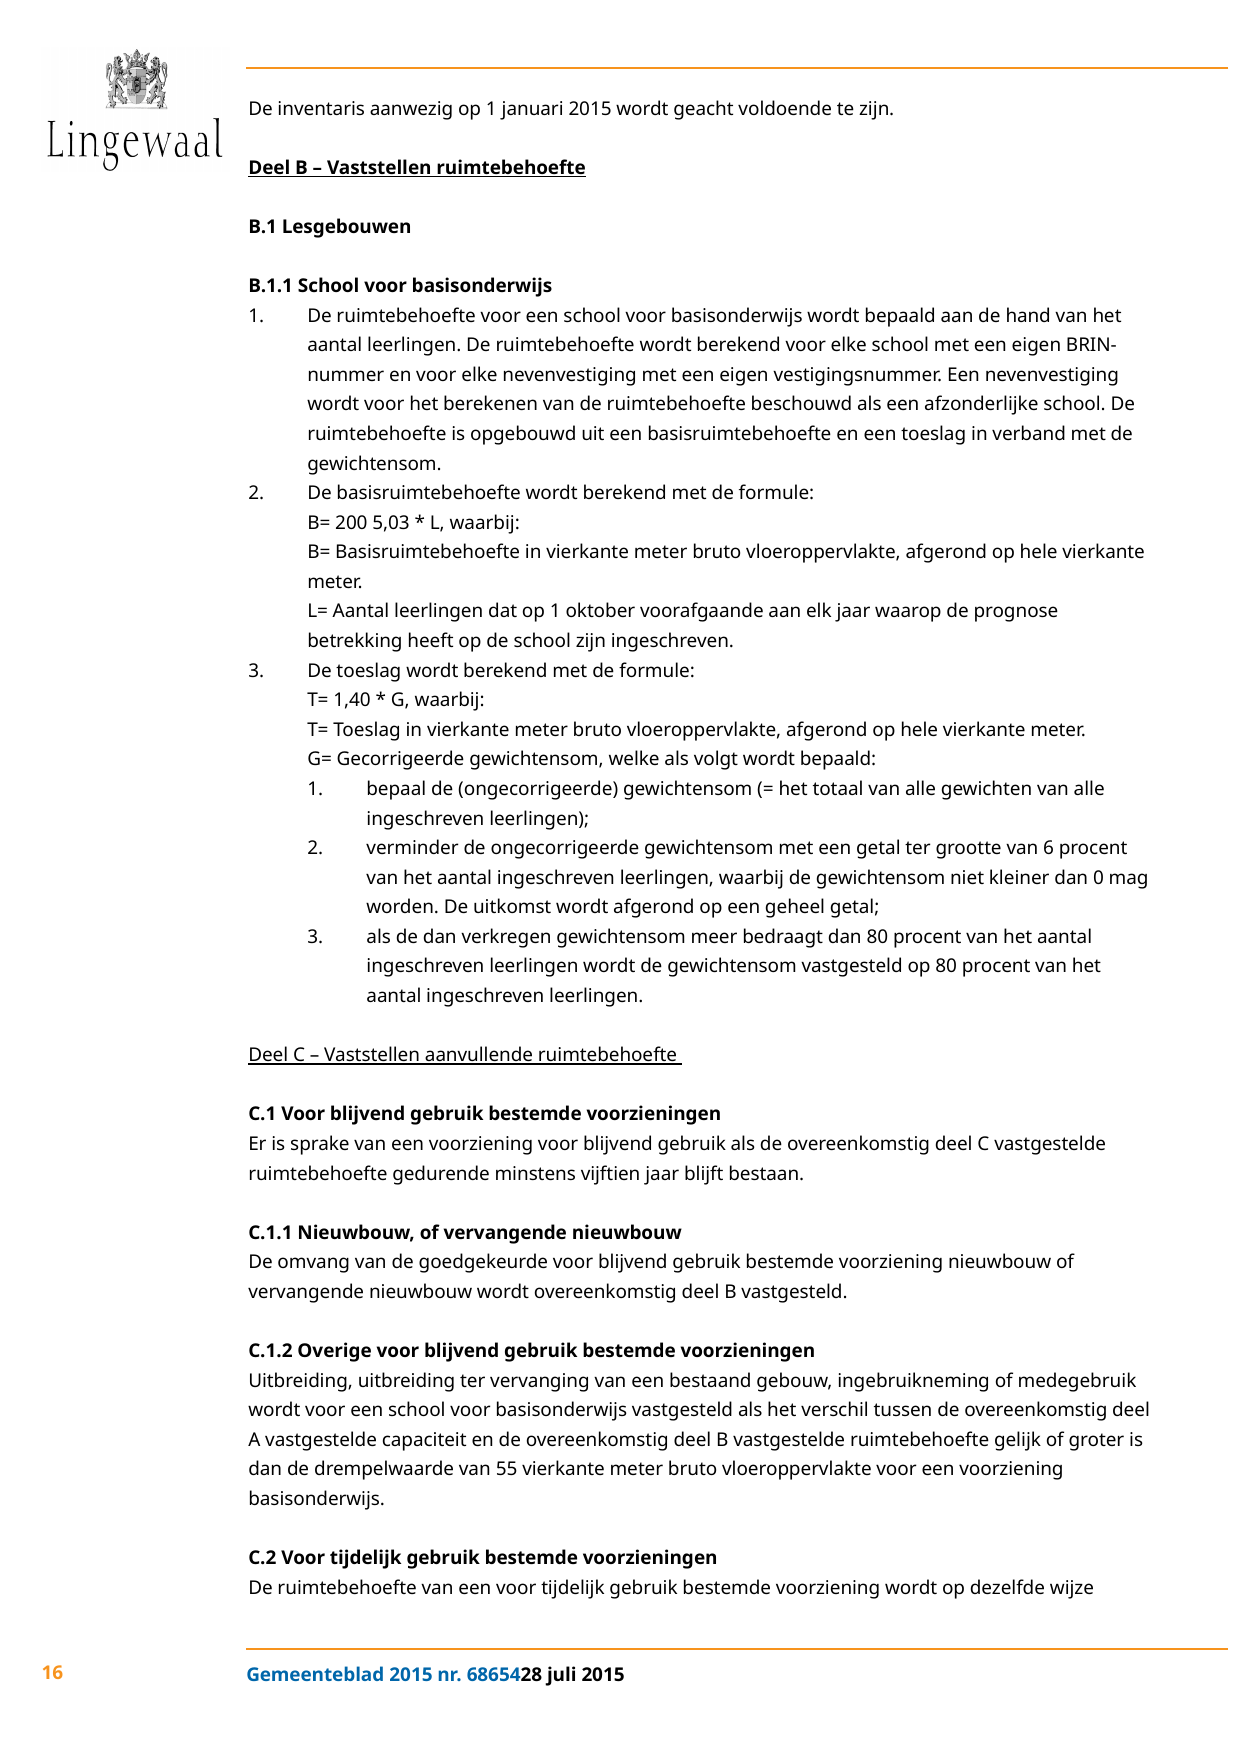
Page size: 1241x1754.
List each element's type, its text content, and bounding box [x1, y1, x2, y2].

list L= Aantal leerlingen dat op 1 oktober voorafgaande aan elk jaar waarop de prognose betrekking heeft op de school zijn ingeschreven. [248, 598, 1152, 653]
list T= Toeslag in vierkante meter bruto vloeroppervlakte, afgerond op hele vierkante meter. [248, 716, 1152, 742]
text Deel B – Vaststellen ruimtebehoefte [248, 154, 1152, 180]
list De ruimtebehoefte voor een school voor basisonderwijs wordt bepaald aan de hand van het aantal leerlingen. De ruimtebehoefte wordt berekend voor elke school met een eigen BRIN-nummer en voor elke nevenvestiging met een eigen vestigingsnummer. Een nevenvestiging wordt voor het berekenen van de ruimtebehoefte beschouwd als een afzonderlijke school. De ruimtebehoefte is opgebouwd uit een basisruimtebehoefte en een toeslag in verband met de gewichtensom. [248, 302, 1152, 476]
list als de dan verkregen gewichtensom meer bedraagt dan 80 procent van het aantal ingeschreven leerlingen wordt de gewichtensom vastgesteld op 80 procent van het aantal ingeschreven leerlingen. [307, 923, 1152, 1008]
text C.1 Voor blijvend gebruik bestemde voorzieningen [248, 1101, 1152, 1126]
text De omvang van de goedgekeurde voor blijvend gebruik bestemde voorziening nieuwbouw of vervangende nieuwbouw wordt overeenkomstig deel B vastgesteld. [248, 1248, 1152, 1304]
list De toeslag wordt berekend met de formule: [248, 657, 1152, 683]
list B= Basisruimtebehoefte in vierkante meter bruto vloeroppervlakte, afgerond op hele vierkante meter. [248, 538, 1152, 594]
text C.2 Voor tijdelijk gebruik bestemde voorzieningen [248, 1544, 1152, 1570]
list B= 200 5,03 * L, waarbij: [248, 509, 1152, 535]
list bepaal de (ongecorrigeerde) gewichtensom (= het totaal van alle gewichten van alle ingeschreven leerlingen); [307, 775, 1152, 831]
list De basisruimtebehoefte wordt berekend met de formule: [248, 479, 1152, 505]
list verminder de ongecorrigeerde gewichtensom met een getal ter grootte van 6 procent van het aantal ingeschreven leerlingen, waarbij de gewichtensom niet kleiner dan 0 mag worden. De uitkomst wordt afgerond op een geheel getal; [307, 834, 1152, 919]
list G= Gecorrigeerde gewichtensom, welke als volgt wordt bepaald: [248, 746, 1152, 771]
text B.1 Lesgebouwen [248, 213, 1152, 239]
text De ruimtebehoefte van een voor tijdelijk gebruik bestemde voorziening wordt op dezelfde wijze [248, 1574, 1152, 1600]
picture [41, 47, 231, 172]
text B.1.1 School voor basisonderwijs [248, 272, 1152, 298]
text Deel C – Vaststellen aanvullende ruimtebehoefte [248, 1041, 1152, 1067]
text C.1.1 Nieuwbouw, of vervangende nieuwbouw [248, 1219, 1152, 1245]
text C.1.2 Overige voor blijvend gebruik bestemde voorzieningen [248, 1337, 1152, 1363]
list T= 1,40 * G, waarbij: [248, 686, 1152, 712]
text Er is sprake van een voorziening voor blijvend gebruik als de overeenkomstig deel C vastgestelde ruimtebehoefte gedurende minstens vijftien jaar blijft bestaan. [248, 1130, 1152, 1186]
text Uitbreiding, uitbreiding ter vervanging van een bestaand gebouw, ingebruikneming of medegebruik wordt voor een school voor basisonderwijs vastgesteld als het verschil tussen de overeenkomstig deel A vastgestelde capaciteit en de overeenkomstig deel B vastgestelde ruimtebehoefte gelijk of groter is dan de drempelwaarde van 55 vierkante meter bruto vloeroppervlakte voor een voorziening basisonderwijs. [248, 1367, 1152, 1511]
text De inventaris aanwezig op 1 januari 2015 wordt geacht voldoende te zijn. [248, 95, 1152, 121]
